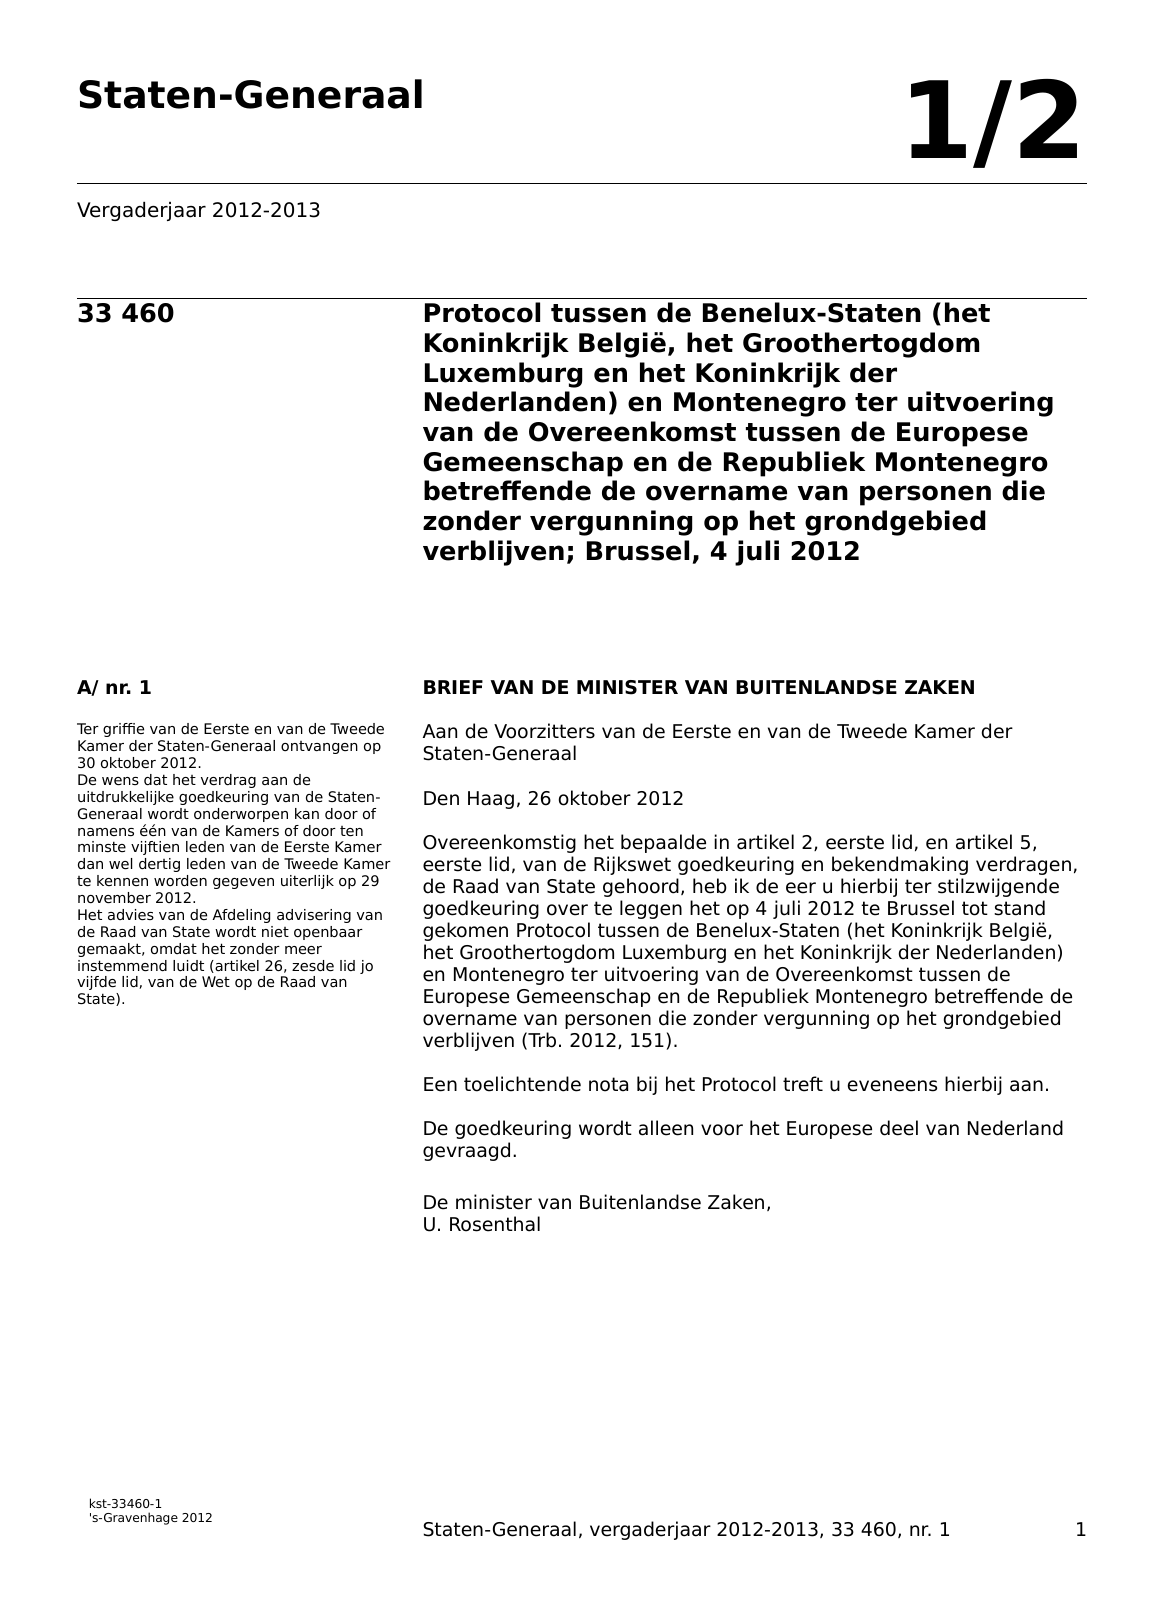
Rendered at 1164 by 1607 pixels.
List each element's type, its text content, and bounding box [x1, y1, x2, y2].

text Het advies van de Afdeling advisering van de Raad van State wordt niet openbaar gemaakt, omdat het zonder meer instemmend luidt (artikel 26, zesde lid jo vijfde lid, van de Wet op de Raad van State). [77, 907, 399, 1008]
subtitle 33 460 Protocol tussen de Benelux-Staten (het Koninkrijk België, het Groothertogdom Luxemburg en het Koninkrijk der Nederlanden) en Montenegro ter uitvoering van de Overeenkomst tussen de Europese Gemeenschap en de Republiek Montenegro betreffende de overname van personen die zonder vergunning op het grondgebied verblijven; Brussel, 4 juli 2012 [77, 299, 1087, 566]
text De goedkeuring wordt alleen voor het Europese deel van Nederland gevraagd. [422, 1118, 1087, 1162]
text Overeenkomstig het bepaalde in artikel 2, eerste lid, en artikel 5, eerste lid, van de Rijkswet goedkeuring en bekendmaking verdragen, de Raad van State gehoord, heb ik de eer u hierbij ter stilzwijgende goedkeuring over te leggen het op 4 juli 2012 te Brussel tot stand gekomen Protocol tussen de Benelux-Staten (het Koninkrijk België, het Groothertogdom Luxemburg en het Koninkrijk der Nederlanden) en Montenegro ter uitvoering van de Overeenkomst tussen de Europese Gemeenschap en de Republiek Montenegro betreffende de overname van personen die zonder vergunning op het grondgebied verblijven (Trb. 2012, 151). [422, 832, 1087, 1051]
text 's-Gravenhage 2012 [88, 1511, 323, 1525]
subtitle A/ nr. 1 BRIEF VAN DE MINISTER VAN BUITENLANDSE ZAKEN [77, 677, 1087, 699]
text De minister van Buitenlandse Zaken, U. Rosenthal [422, 1192, 1087, 1236]
text kst-33460-1 [88, 1497, 323, 1511]
text Aan de Voorzitters van de Eerste en van de Tweede Kamer der Staten-Generaal [422, 721, 1087, 765]
text Ter griffie van de Eerste en van de Tweede Kamer der Staten-Generaal ontvangen op 30 oktober 2012. [77, 721, 399, 772]
table_header 1/2 [886, 59, 1087, 183]
text De wens dat het verdrag aan de uitdrukkelijke goedkeuring van de Staten-Generaal wordt onderworpen kan door of namens één van de Kamers of door ten minste vijftien leden van de Eerste Kamer dan wel dertig leden van de Tweede Kamer te kennen worden gegeven uiterlijk op 29 november 2012. [77, 772, 399, 907]
text Den Haag, 26 oktober 2012 [422, 787, 1087, 809]
text Een toelichtende nota bij het Protocol treft u eveneens hierbij aan. [422, 1074, 1087, 1096]
table_header Staten-Generaal [77, 59, 886, 183]
table_cell Vergaderjaar 2012-2013 [77, 184, 1087, 298]
